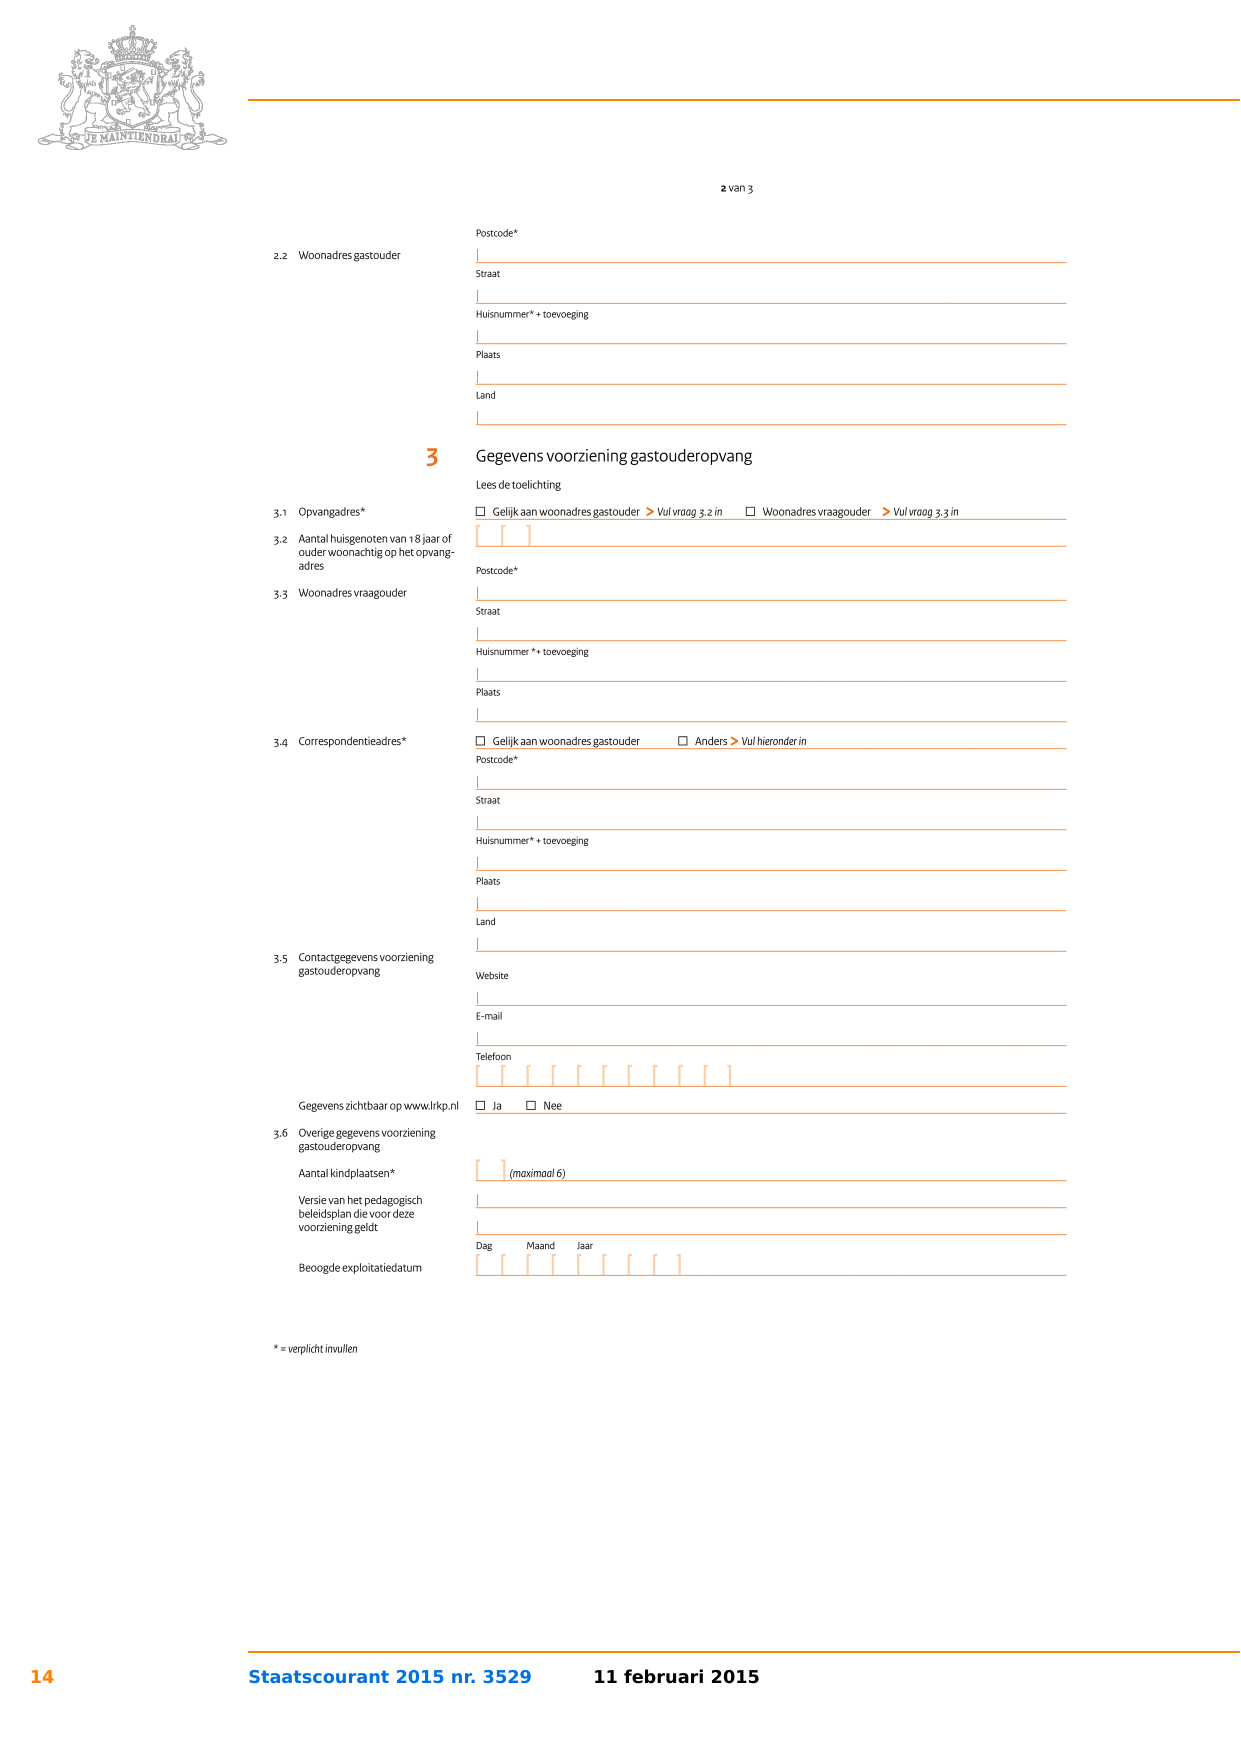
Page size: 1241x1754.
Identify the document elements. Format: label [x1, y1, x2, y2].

picture [248, 151, 1134, 1404]
picture [38, 25, 227, 150]
